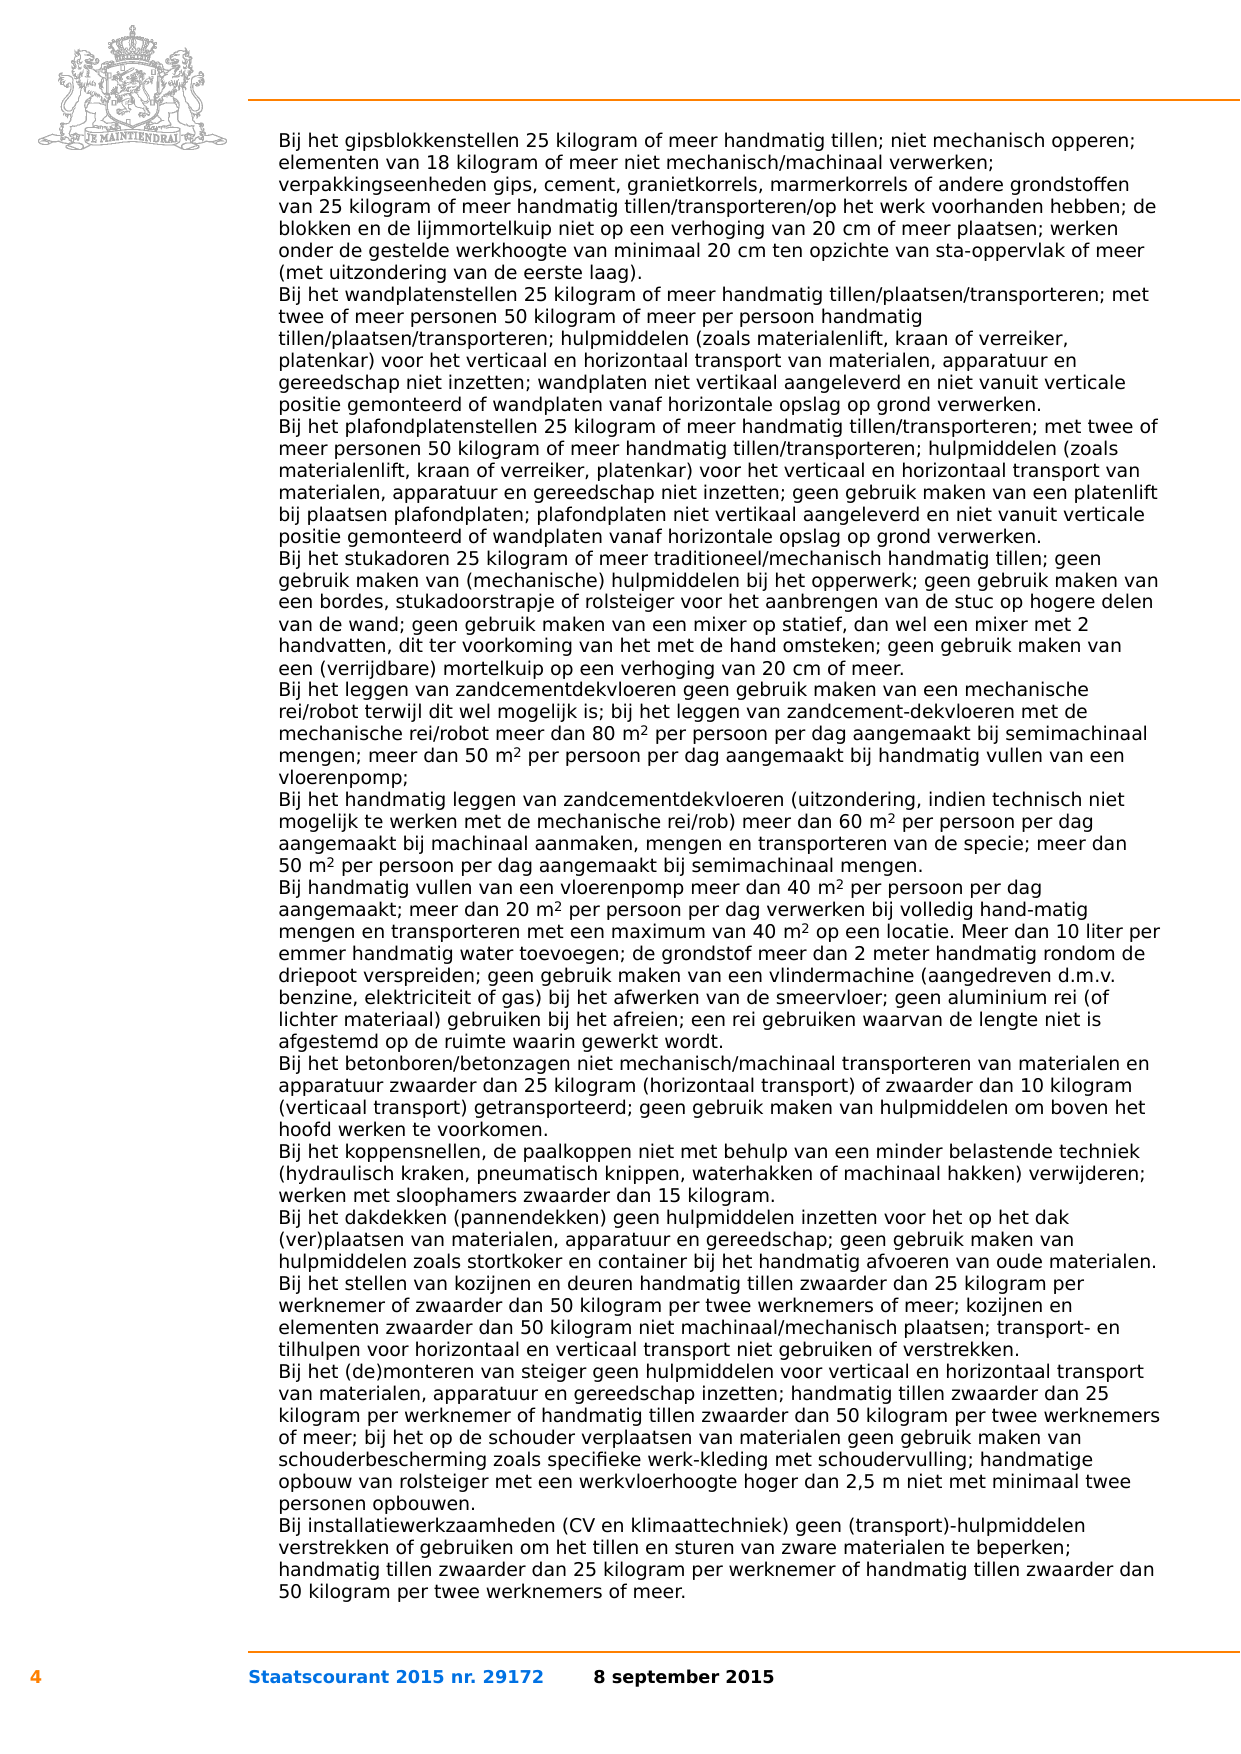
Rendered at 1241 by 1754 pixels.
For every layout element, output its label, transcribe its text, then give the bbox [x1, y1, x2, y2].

text Bij het dakdekken (pannendekken) geen hulpmiddelen inzetten voor het op het dak (ver)plaatsen van materialen, apparatuur en gereedschap; geen gebruik maken van hulpmiddelen zoals stortkoker en container bij het handmatig afvoeren van oude materialen. [278, 1207, 1163, 1273]
text Bij het leggen van zandcementdekvloeren geen gebruik maken van een mechanische rei/robot terwijl dit wel mogelijk is; bij het leggen van zandcement-dekvloeren met de mechanische rei/robot meer dan 80 m2 per persoon per dag aangemaakt bij semimachinaal mengen; meer dan 50 m2 per persoon per dag aangemaakt bij handmatig vullen van een vloerenpomp; [278, 679, 1163, 789]
text Bij het plafondplatenstellen 25 kilogram of meer handmatig tillen/transporteren; met twee of meer personen 50 kilogram of meer handmatig tillen/transporteren; hulpmiddelen (zoals materialenlift, kraan of verreiker, platenkar) voor het verticaal en horizontaal transport van materialen, apparatuur en gereedschap niet inzetten; geen gebruik maken van een platenlift bij plaatsen plafondplaten; plafondplaten niet vertikaal aangeleverd en niet vanuit verticale positie gemonteerd of wandplaten vanaf horizontale opslag op grond verwerken. [278, 416, 1163, 547]
text Bij het koppensnellen, de paalkoppen niet met behulp van een minder belastende techniek (hydraulisch kraken, pneumatisch knippen, waterhakken of machinaal hakken) verwijderen; werken met sloophamers zwaarder dan 15 kilogram. [278, 1141, 1163, 1207]
text Bij het gipsblokkenstellen 25 kilogram of meer handmatig tillen; niet mechanisch opperen; elementen van 18 kilogram of meer niet mechanisch/machinaal verwerken; verpakkingseenheden gips, cement, granietkorrels, marmerkorrels of andere grondstoffen van 25 kilogram of meer handmatig tillen/transporteren/op het werk voorhanden hebben; de blokken en de lijmmortelkuip niet op een verhoging van 20 cm of meer plaatsen; werken onder de gestelde werkhoogte van minimaal 20 cm ten opzichte van sta-oppervlak of meer (met uitzondering van de eerste laag). [278, 130, 1163, 284]
text Bij het (de)monteren van steiger geen hulpmiddelen voor verticaal en horizontaal transport van materialen, apparatuur en gereedschap inzetten; handmatig tillen zwaarder dan 25 kilogram per werknemer of handmatig tillen zwaarder dan 50 kilogram per twee werknemers of meer; bij het op de schouder verplaatsen van materialen geen gebruik maken van schouderbescherming zoals specifieke werk-kleding met schoudervulling; handmatige opbouw van rolsteiger met een werkvloerhoogte hoger dan 2,5 m niet met minimaal twee personen opbouwen. [278, 1361, 1163, 1514]
text Bij het handmatig leggen van zandcementdekvloeren (uitzondering, indien technisch niet mogelijk te werken met de mechanische rei/rob) meer dan 60 m2 per persoon per dag aangemaakt bij machinaal aanmaken, mengen en transporteren van de specie; meer dan 50 m2 per persoon per dag aangemaakt bij semimachinaal mengen. [278, 789, 1163, 877]
text Bij installatiewerkzaamheden (CV en klimaattechniek) geen (transport)-hulpmiddelen verstrekken of gebruiken om het tillen en sturen van zware materialen te beperken; handmatig tillen zwaarder dan 25 kilogram per werknemer of handmatig tillen zwaarder dan 50 kilogram per twee werknemers of meer. [278, 1514, 1163, 1602]
text Bij handmatig vullen van een vloerenpomp meer dan 40 m2 per persoon per dag aangemaakt; meer dan 20 m2 per persoon per dag verwerken bij volledig hand-matig mengen en transporteren met een maximum van 40 m2 op een locatie. Meer dan 10 liter per emmer handmatig water toevoegen; de grondstof meer dan 2 meter handmatig rondom de driepoot verspreiden; geen gebruik maken van een vlindermachine (aangedreven d.m.v. benzine, elektriciteit of gas) bij het afwerken van de smeervloer; geen aluminium rei (of lichter materiaal) gebruiken bij het afreien; een rei gebruiken waarvan de lengte niet is afgestemd op de ruimte waarin gewerkt wordt. [278, 877, 1163, 1053]
text Bij het stellen van kozijnen en deuren handmatig tillen zwaarder dan 25 kilogram per werknemer of zwaarder dan 50 kilogram per twee werknemers of meer; kozijnen en elementen zwaarder dan 50 kilogram niet machinaal/mechanisch plaatsen; transport- en tilhulpen voor horizontaal en verticaal transport niet gebruiken of verstrekken. [278, 1273, 1163, 1361]
text Bij het wandplatenstellen 25 kilogram of meer handmatig tillen/plaatsen/transporteren; met twee of meer personen 50 kilogram of meer per persoon handmatig tillen/plaatsen/transporteren; hulpmiddelen (zoals materialenlift, kraan of verreiker, platenkar) voor het verticaal en horizontaal transport van materialen, apparatuur en gereedschap niet inzetten; wandplaten niet vertikaal aangeleverd en niet vanuit verticale positie gemonteerd of wandplaten vanaf horizontale opslag op grond verwerken. [278, 284, 1163, 416]
text Bij het stukadoren 25 kilogram of meer traditioneel/mechanisch handmatig tillen; geen gebruik maken van (mechanische) hulpmiddelen bij het opperwerk; geen gebruik maken van een bordes, stukadoorstrapje of rolsteiger voor het aanbrengen van de stuc op hogere delen van de wand; geen gebruik maken van een mixer op statief, dan wel een mixer met 2 handvatten, dit ter voorkoming van het met de hand omsteken; geen gebruik maken van een (verrijdbare) mortelkuip op een verhoging van 20 cm of meer. [278, 547, 1163, 679]
text Bij het betonboren/betonzagen niet mechanisch/machinaal transporteren van materialen en apparatuur zwaarder dan 25 kilogram (horizontaal transport) of zwaarder dan 10 kilogram (verticaal transport) getransporteerd; geen gebruik maken van hulpmiddelen om boven het hoofd werken te voorkomen. [278, 1053, 1163, 1141]
picture [38, 25, 227, 150]
